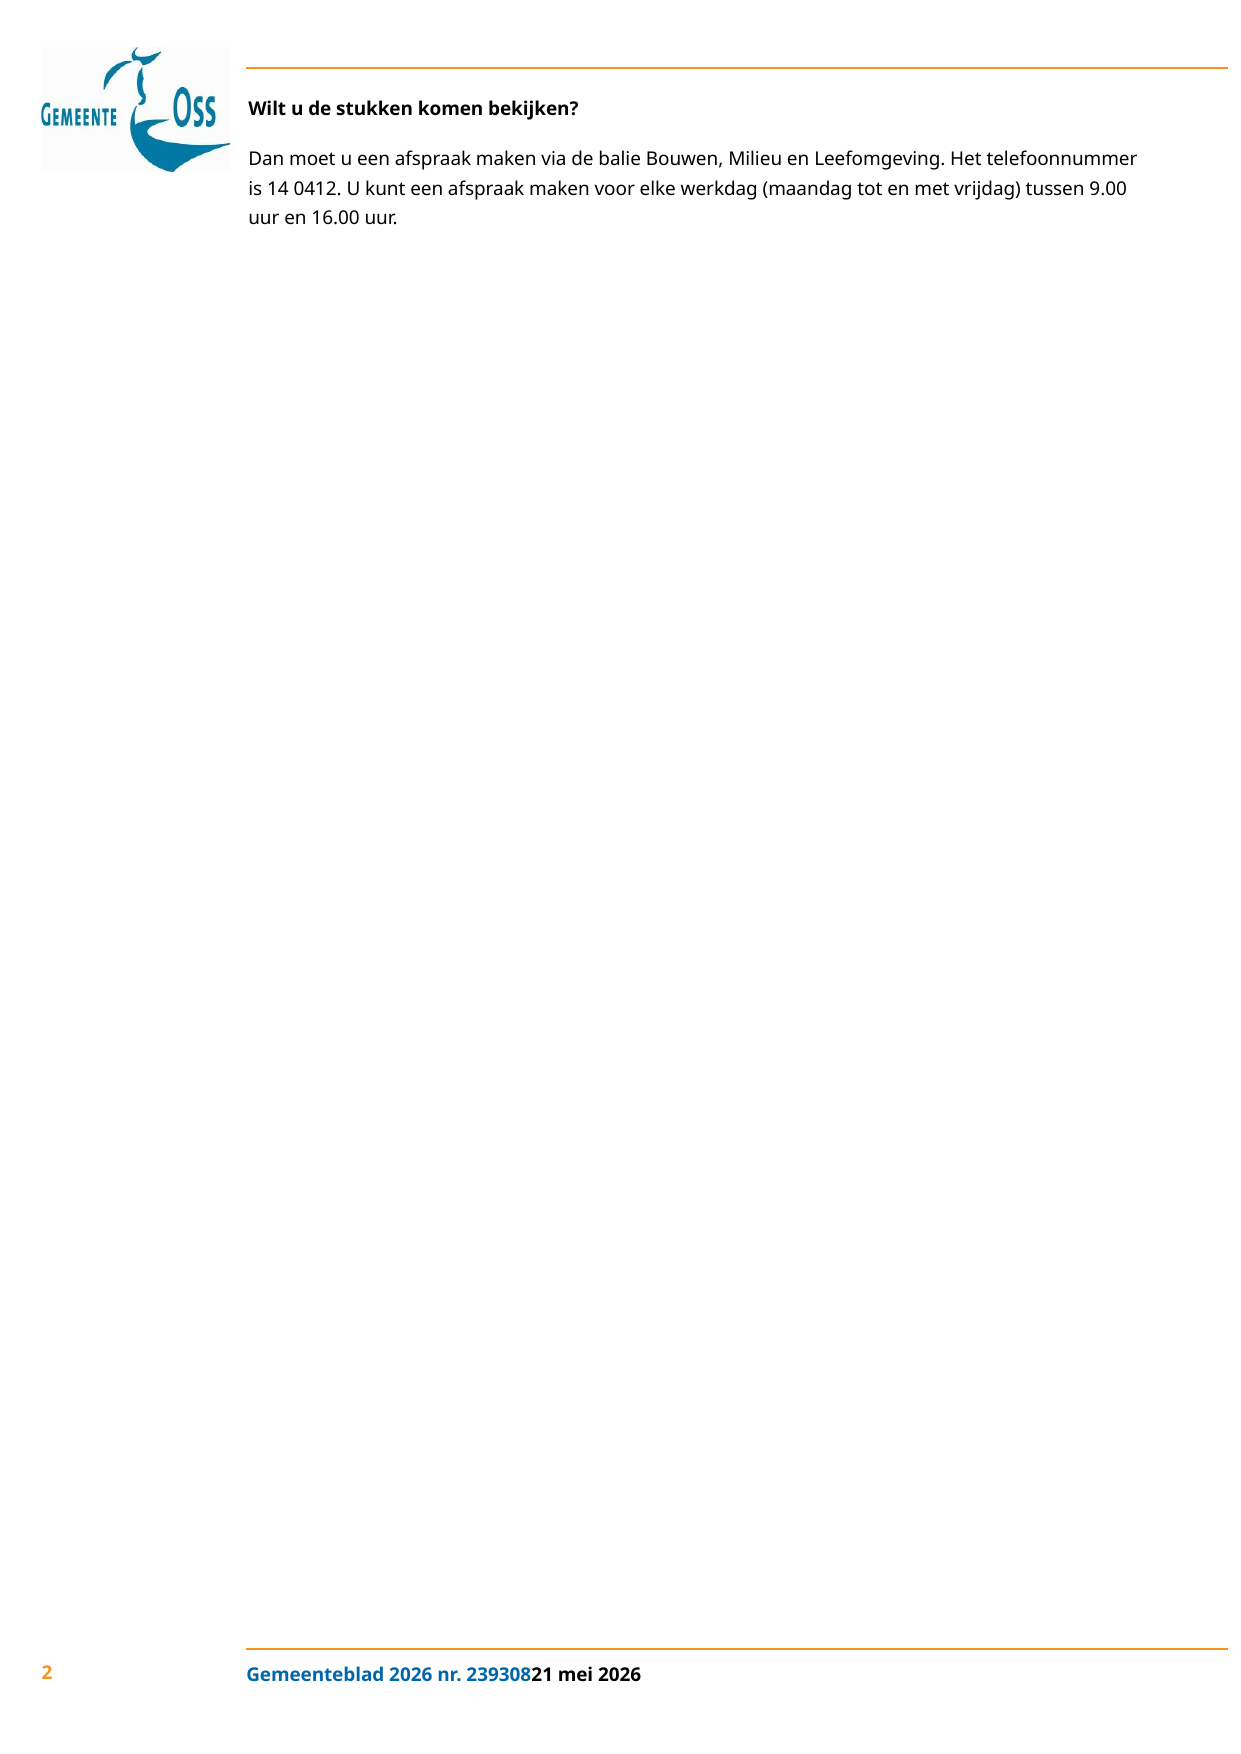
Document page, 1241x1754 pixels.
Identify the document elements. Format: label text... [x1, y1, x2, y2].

text Wilt u de stukken komen bekijken? [248, 95, 1152, 121]
text Dan moet u een afspraak maken via de balie Bouwen, Milieu en Leefomgeving. Het telefoonnummer is 14 0412. U kunt een afspraak maken voor elke werkdag (maandag tot en met vrijdag) tussen 9.00 uur en 16.00 uur. [248, 145, 1152, 230]
picture [41, 47, 231, 172]
